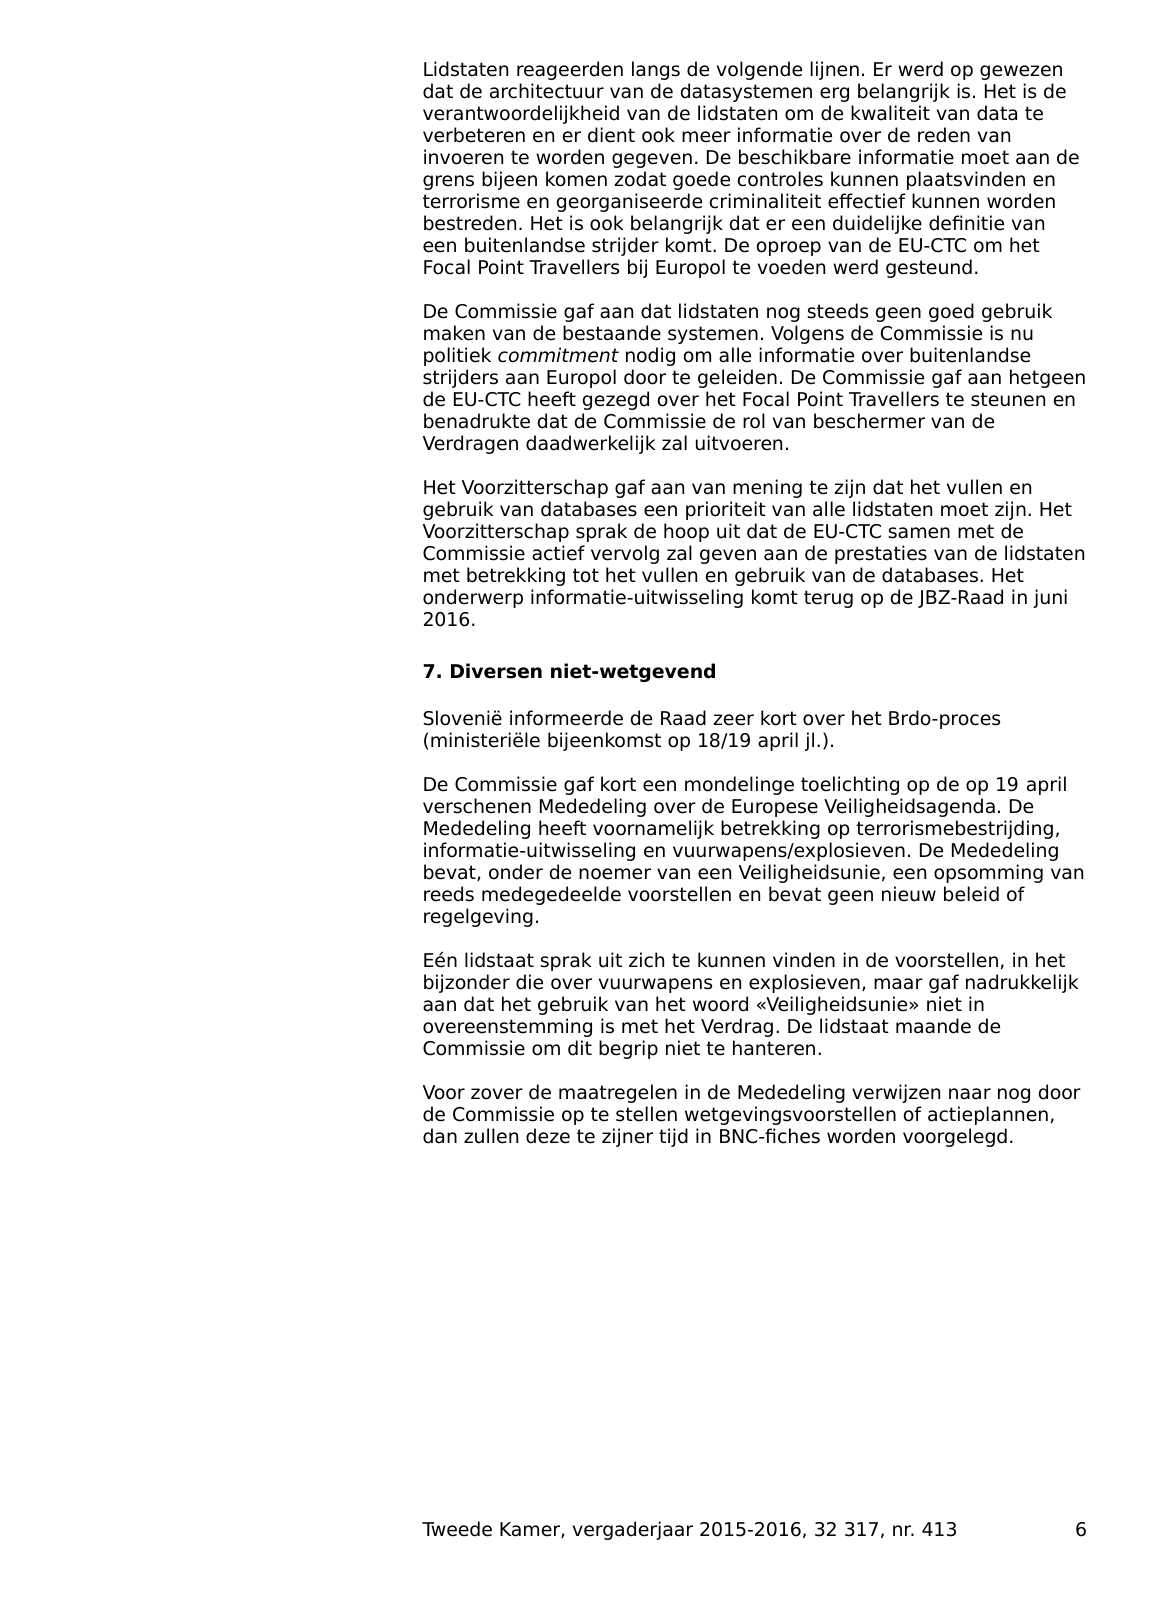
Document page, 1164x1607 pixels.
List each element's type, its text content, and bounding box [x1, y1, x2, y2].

text Het Voorzitterschap gaf aan van mening te zijn dat het vullen en gebruik van databases een prioriteit van alle lidstaten moet zijn. Het Voorzitterschap sprak de hoop uit dat de EU-CTC samen met de Commissie actief vervolg zal geven aan de prestaties van de lidstaten met betrekking tot het vullen en gebruik van de databases. Het onderwerp informatie-uitwisseling komt terug op de JBZ-Raad in juni 2016. [422, 477, 1087, 631]
subtitle 7. Diversen niet-wetgevend [422, 661, 1087, 683]
text Slovenië informeerde de Raad zeer kort over het Brdo-proces (ministeriële bijeenkomst op 18/19 april jl.). [422, 708, 1087, 752]
text De Commissie gaf aan dat lidstaten nog steeds geen goed gebruik maken van de bestaande systemen. Volgens de Commissie is nu politiek commitment nodig om alle informatie over buitenlandse strijders aan Europol door te geleiden. De Commissie gaf aan hetgeen de EU-CTC heeft gezegd over het Focal Point Travellers te steunen en benadrukte dat de Commissie de rol van beschermer van de Verdragen daadwerkelijk zal uitvoeren. [422, 301, 1087, 455]
text Voor zover de maatregelen in de Mededeling verwijzen naar nog door de Commissie op te stellen wetgevingsvoorstellen of actieplannen, dan zullen deze te zijner tijd in BNC-fiches worden voorgelegd. [422, 1082, 1087, 1148]
text De Commissie gaf kort een mondelinge toelichting op de op 19 april verschenen Mededeling over de Europese Veiligheidsagenda. De Mededeling heeft voornamelijk betrekking op terrorismebestrijding, informatie-uitwisseling en vuurwapens/explosieven. De Mededeling bevat, onder de noemer van een Veiligheidsunie, een opsomming van reeds medegedeelde voorstellen en bevat geen nieuw beleid of regelgeving. [422, 774, 1087, 928]
text Eén lidstaat sprak uit zich te kunnen vinden in de voorstellen, in het bijzonder die over vuurwapens en explosieven, maar gaf nadrukkelijk aan dat het gebruik van het woord «Veiligheidsunie» niet in overeenstemming is met het Verdrag. De lidstaat maande de Commissie om dit begrip niet te hanteren. [422, 950, 1087, 1060]
text Lidstaten reageerden langs de volgende lijnen. Er werd op gewezen dat de architectuur van de datasystemen erg belangrijk is. Het is de verantwoordelijkheid van de lidstaten om de kwaliteit van data te verbeteren en er dient ook meer informatie over de reden van invoeren te worden gegeven. De beschikbare informatie moet aan de grens bijeen komen zodat goede controles kunnen plaatsvinden en terrorisme en georganiseerde criminaliteit effectief kunnen worden bestreden. Het is ook belangrijk dat er een duidelijke definitie van een buitenlandse strijder komt. De oproep van de EU-CTC om het Focal Point Travellers bij Europol te voeden werd gesteund. [422, 59, 1087, 279]
